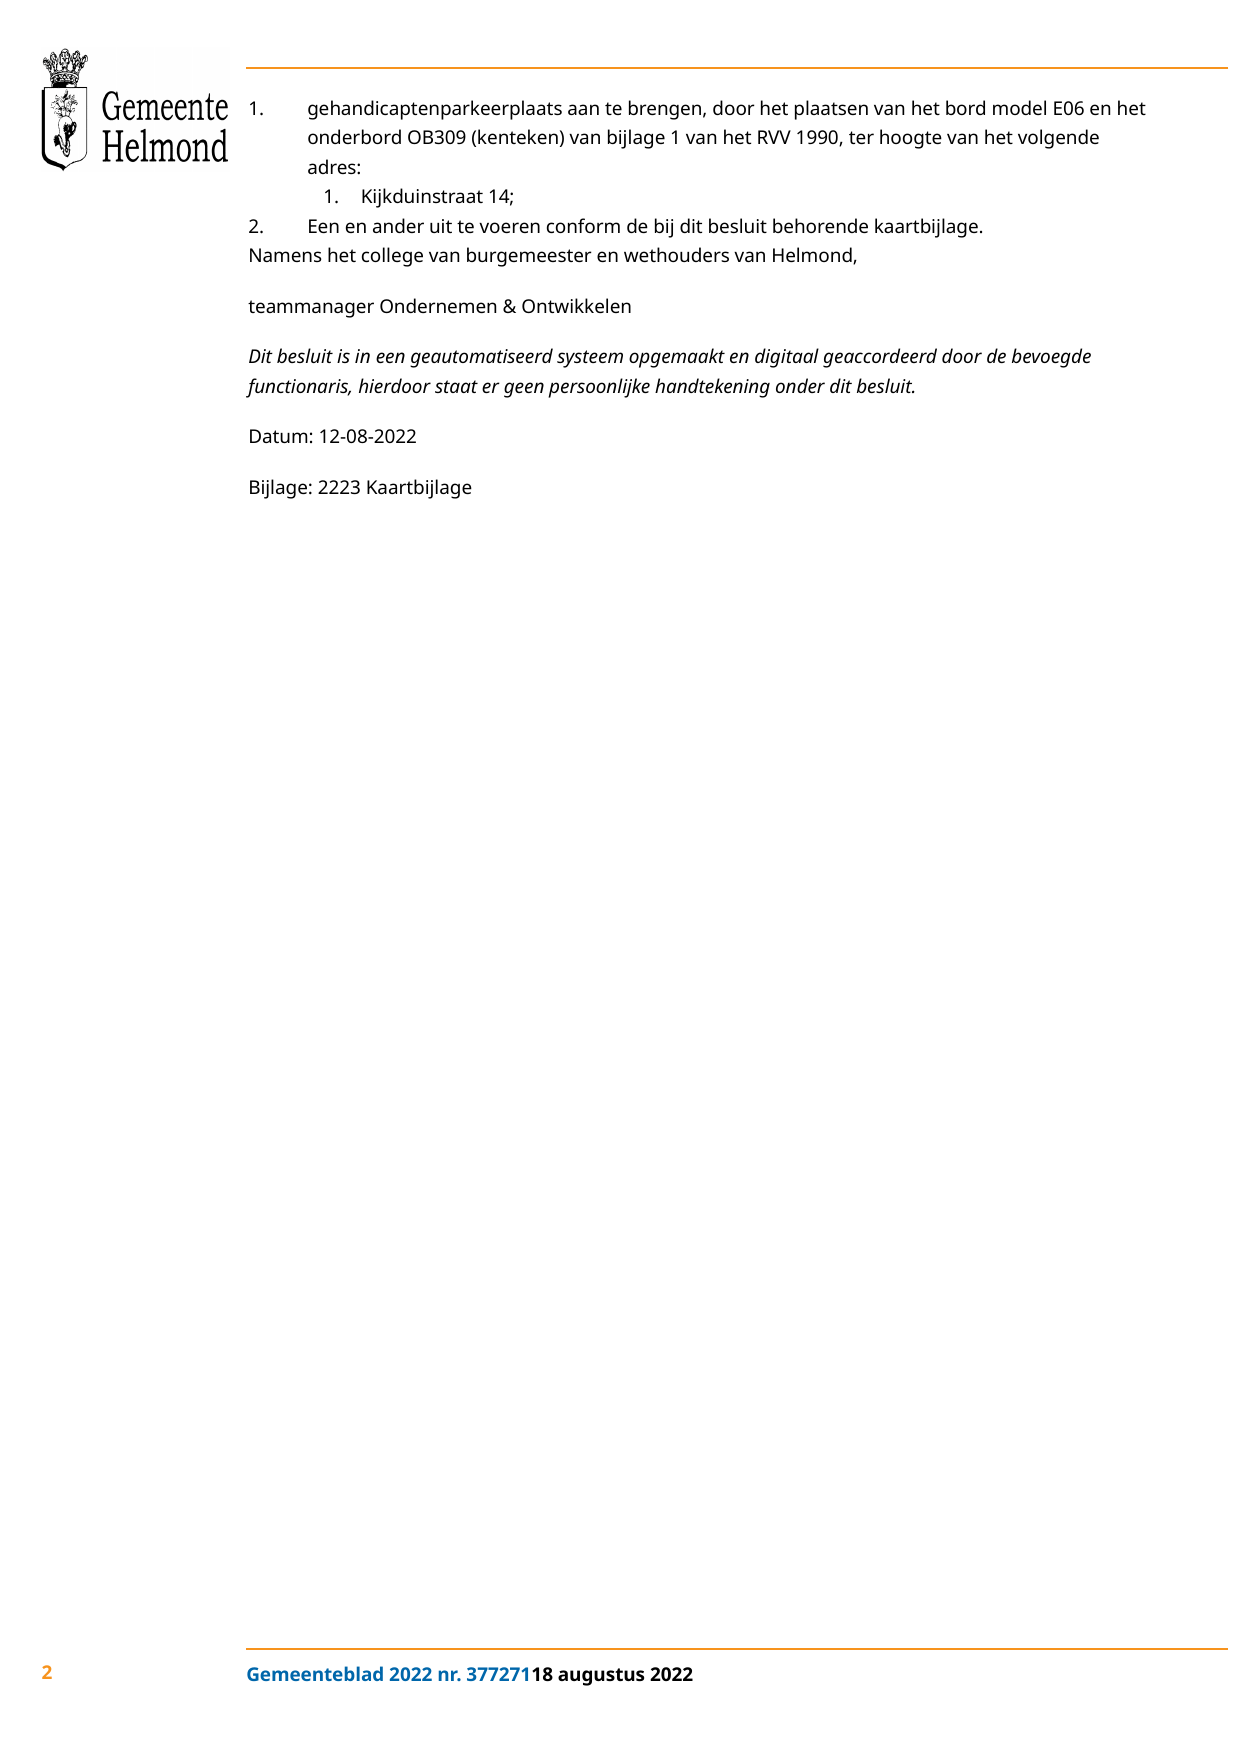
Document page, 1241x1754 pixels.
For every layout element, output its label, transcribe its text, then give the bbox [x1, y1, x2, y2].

text teammanager Ondernemen & Ontwikkelen [248, 293, 1152, 319]
text Namens het college van burgemeester en wethouders van Helmond, [248, 243, 1152, 268]
text Bijlage: 2223 Kaartbijlage [248, 474, 1152, 500]
list gehandicaptenparkeerplaats aan te brengen, door het plaatsen van het bord model E06 en het onderbord OB309 (kenteken) van bijlage 1 van het RVV 1990, ter hoogte van het volgende adres: [248, 95, 1152, 180]
text Datum: 12-08-2022 [248, 423, 1152, 449]
list Een en ander uit te voeren conform de bij dit besluit behorende kaartbijlage. [248, 213, 1152, 239]
text Dit besluit is in een geautomatiseerd systeem opgemaakt en digitaal geaccordeerd door de bevoegde functionaris, hierdoor staat er geen persoonlijke handtekening onder dit besluit. [248, 343, 1152, 399]
picture [41, 47, 231, 172]
list Kijkduinstraat 14; [323, 183, 1152, 209]
